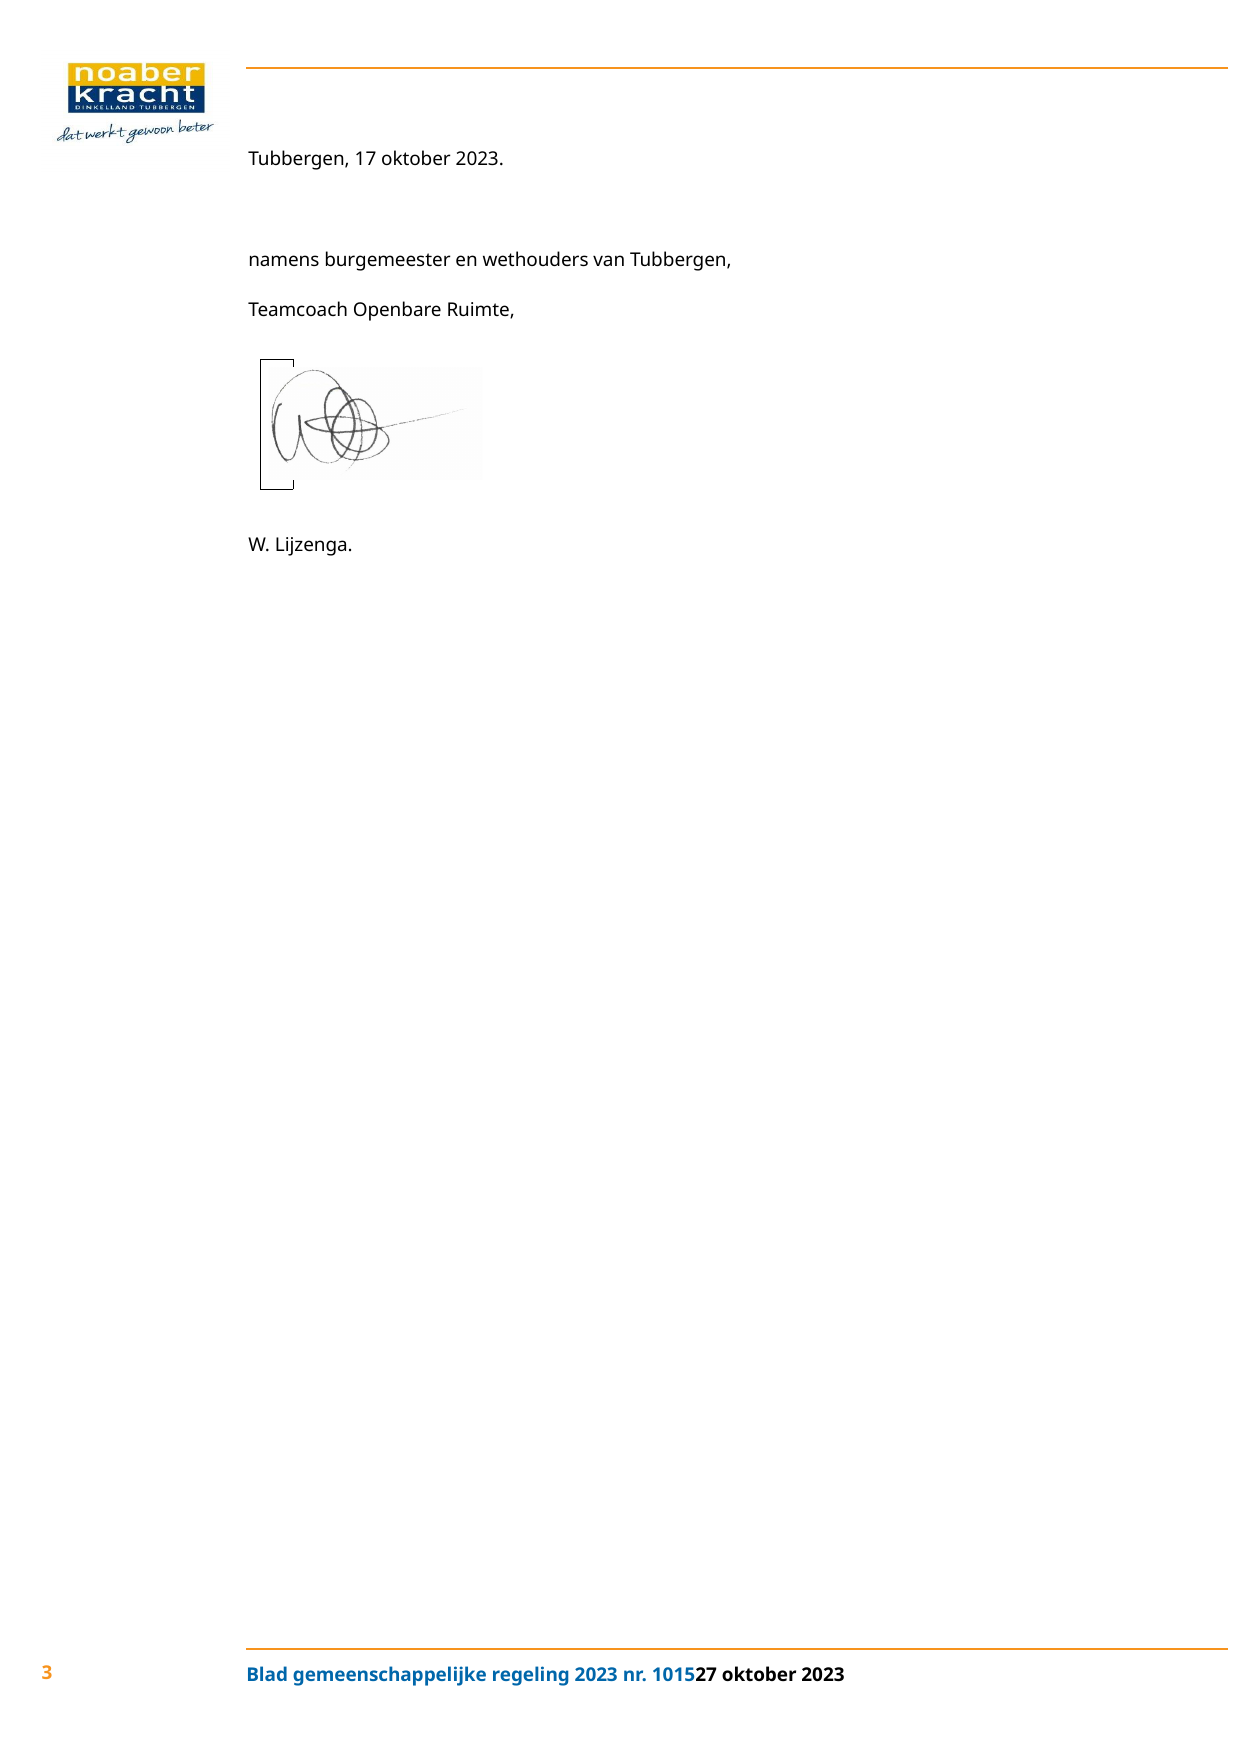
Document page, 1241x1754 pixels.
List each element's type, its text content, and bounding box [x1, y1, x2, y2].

picture [41, 47, 231, 172]
text Tubbergen, 17 oktober 2023. [248, 145, 1152, 171]
text W. Lijzenga. [248, 531, 1152, 557]
picture [268, 367, 483, 480]
text namens burgemeester en wethouders van Tubbergen, [248, 246, 1152, 272]
text Teamcoach Openbare Ruimte, [248, 296, 1152, 322]
